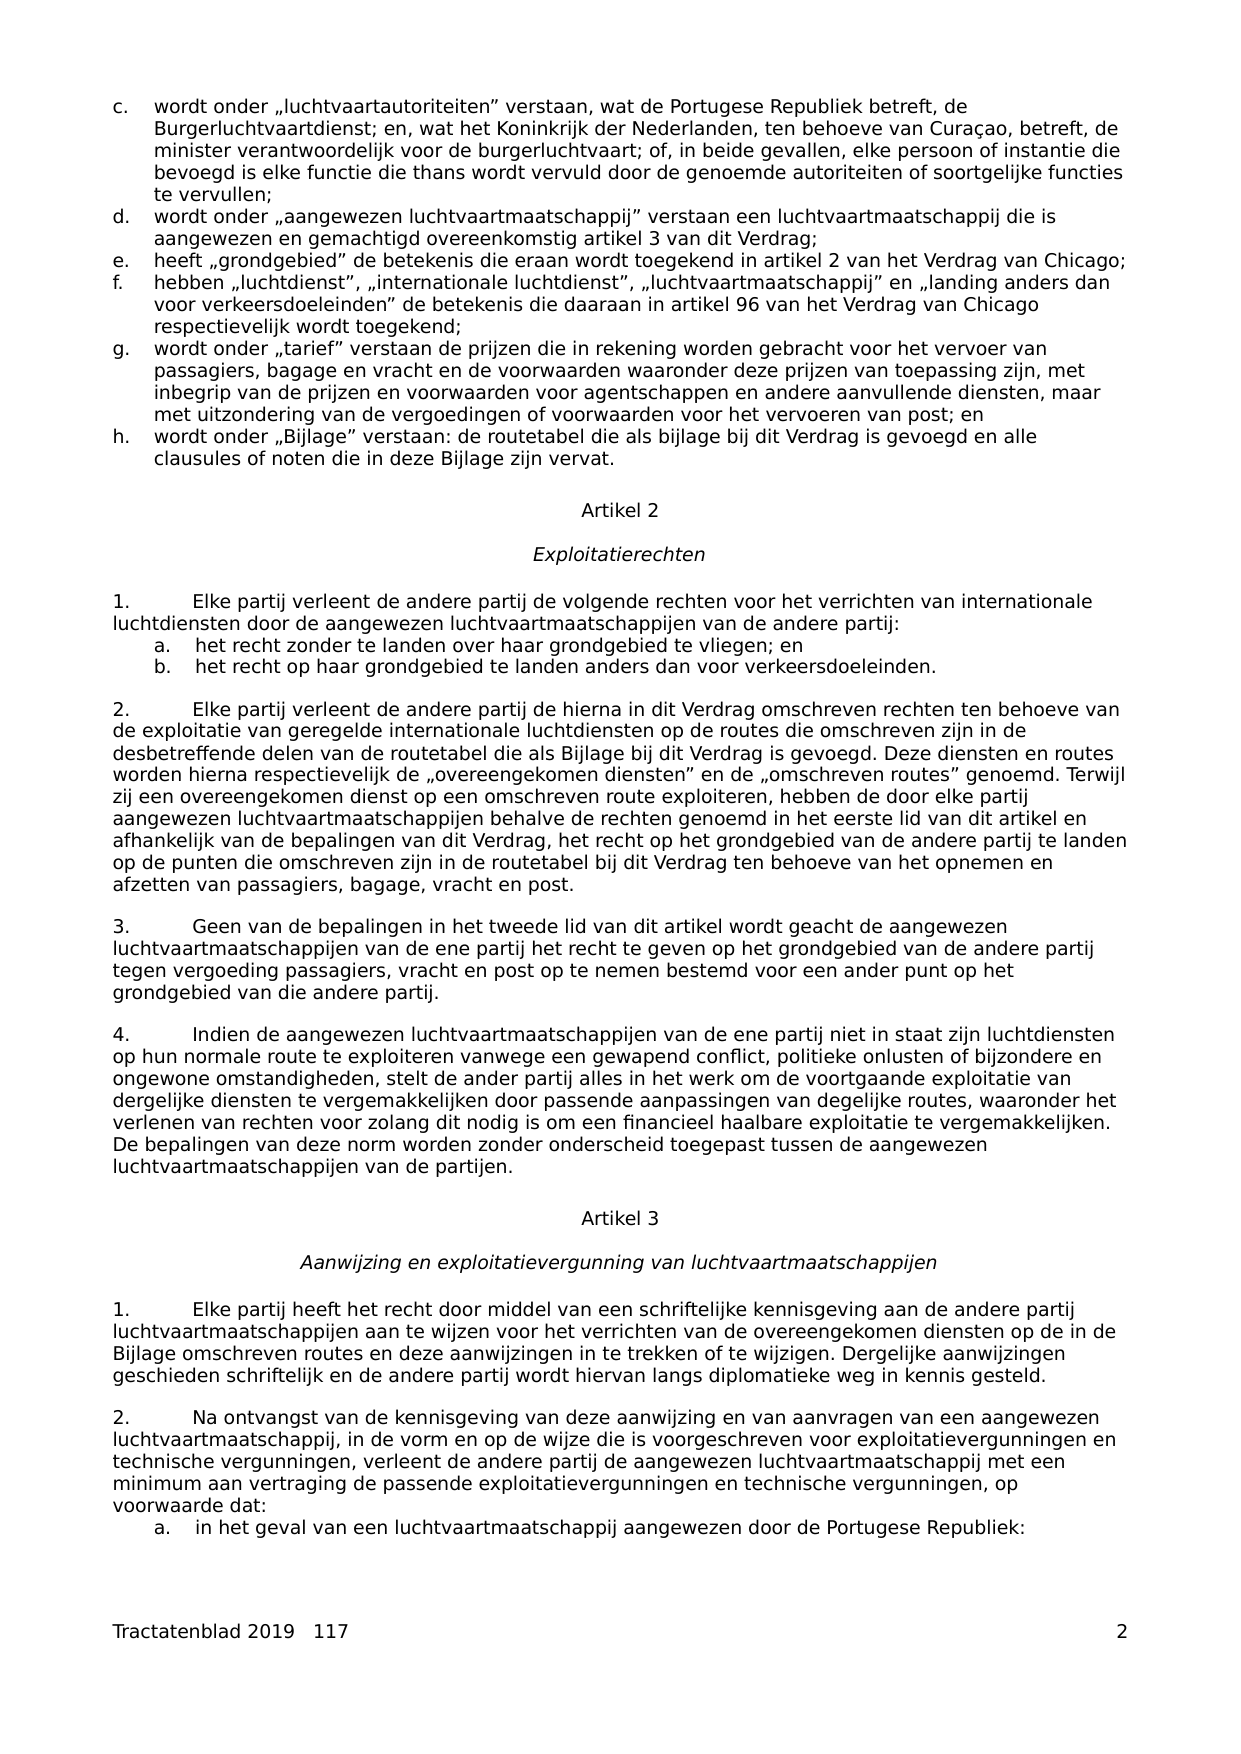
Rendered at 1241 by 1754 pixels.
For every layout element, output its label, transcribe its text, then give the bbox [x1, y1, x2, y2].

text 3. Geen van de bepalingen in het tweede lid van dit artikel wordt geacht de aangewezen luchtvaartmaatschappijen van de ene partij het recht te geven op het grondgebied van de andere partij tegen vergoeding passagiers, vracht en post op te nemen bestemd voor een ander punt op het grondgebied van die andere partij. [112, 916, 1128, 1004]
text f. hebben „luchtdienst”, „internationale luchtdienst”, „luchtvaartmaatschappij” en „landing anders dan voor verkeersdoeleinden” de betekenis die daaraan in artikel 96 van het Verdrag van Chicago respectievelijk wordt toegekend; [112, 272, 1128, 338]
text a. het recht zonder te landen over haar grondgebied te vliegen; en [153, 634, 1128, 656]
text 1. Elke partij verleent de andere partij de volgende rechten voor het verrichten van internationale luchtdiensten door de aangewezen luchtvaartmaatschappijen van de andere partij: [112, 591, 1128, 634]
text 4. Indien de aangewezen luchtvaartmaatschappijen van de ene partij niet in staat zijn luchtdiensten op hun normale route te exploiteren vanwege een gewapend conflict, politieke onlusten of bijzondere en ongewone omstandigheden, stelt de ander partij alles in het werk om de voortgaande exploitatie van dergelijke diensten te vergemakkelijken door passende aanpassingen van degelijke routes, waaronder het verlenen van rechten voor zolang dit nodig is om een financieel haalbare exploitatie te vergemakkelijken. De bepalingen van deze norm worden zonder onderscheid toegepast tussen de aangewezen luchtvaartmaatschappijen van de partijen. [112, 1024, 1128, 1178]
text b. het recht op haar grondgebied te landen anders dan voor verkeersdoeleinden. [153, 656, 1128, 678]
text d. wordt onder „aangewezen luchtvaartmaatschappij” verstaan een luchtvaartmaatschappij die is aangewezen en gemachtigd overeenkomstig artikel 3 van dit Verdrag; [112, 206, 1128, 250]
text g. wordt onder „tarief” verstaan de prijzen die in rekening worden gebracht voor het vervoer van passagiers, bagage en vracht en de voorwaarden waaronder deze prijzen van toepassing zijn, met inbegrip van de prijzen en voorwaarden voor agentschappen en andere aanvullende diensten, maar met uitzondering van de vergoedingen of voorwaarden voor het vervoeren van post; en [112, 338, 1128, 426]
subtitle Artikel 2 Exploitatierechten [112, 499, 1128, 566]
text a. in het geval van een luchtvaartmaatschappij aangewezen door de Portugese Republiek: [153, 1517, 1128, 1539]
text 1. Elke partij heeft het recht door middel van een schriftelijke kennisgeving aan de andere partij luchtvaartmaatschappijen aan te wijzen voor het verrichten van de overeengekomen diensten op de in de Bijlage omschreven routes en deze aanwijzingen in te trekken of te wijzigen. Dergelijke aanwijzingen geschieden schriftelijk en de andere partij wordt hiervan langs diplomatieke weg in kennis gesteld. [112, 1299, 1128, 1387]
subtitle Artikel 3 Aanwijzing en exploitatievergunning van luchtvaartmaatschappijen [112, 1208, 1128, 1274]
text h. wordt onder „Bijlage” verstaan: de routetabel die als bijlage bij dit Verdrag is gevoegd en alle clausules of noten die in deze Bijlage zijn vervat. [112, 426, 1128, 469]
text c. wordt onder „luchtvaartautoriteiten” verstaan, wat de Portugese Republiek betreft, de Burgerluchtvaartdienst; en, wat het Koninkrijk der Nederlanden, ten behoeve van Curaçao, betreft, de minister verantwoordelijk voor de burgerluchtvaart; of, in beide gevallen, elke persoon of instantie die bevoegd is elke functie die thans wordt vervuld door de genoemde autoriteiten of soortgelijke functies te vervullen; [112, 96, 1128, 206]
text 2. Na ontvangst van de kennisgeving van deze aanwijzing en van aanvragen van een aangewezen luchtvaartmaatschappij, in de vorm en op de wijze die is voorgeschreven voor exploitatievergunningen en technische vergunningen, verleent de andere partij de aangewezen luchtvaartmaatschappij met een minimum aan vertraging de passende exploitatievergunningen en technische vergunningen, op voorwaarde dat: [112, 1407, 1128, 1517]
text e. heeft „grondgebied” de betekenis die eraan wordt toegekend in artikel 2 van het Verdrag van Chicago; [112, 250, 1128, 272]
text 2. Elke partij verleent de andere partij de hierna in dit Verdrag omschreven rechten ten behoeve van de exploitatie van geregelde internationale luchtdiensten op de routes die omschreven zijn in de desbetreffende delen van de routetabel die als Bijlage bij dit Verdrag is gevoegd. Deze diensten en routes worden hierna respectievelijk de „overeengekomen diensten” en de „omschreven routes” genoemd. Terwijl zij een overeengekomen dienst op een omschreven route exploiteren, hebben de door elke partij aangewezen luchtvaartmaatschappijen behalve de rechten genoemd in het eerste lid van dit artikel en afhankelijk van de bepalingen van dit Verdrag, het recht op het grondgebied van de andere partij te landen op de punten die omschreven zijn in de routetabel bij dit Verdrag ten behoeve van het opnemen en afzetten van passagiers, bagage, vracht en post. [112, 698, 1128, 896]
